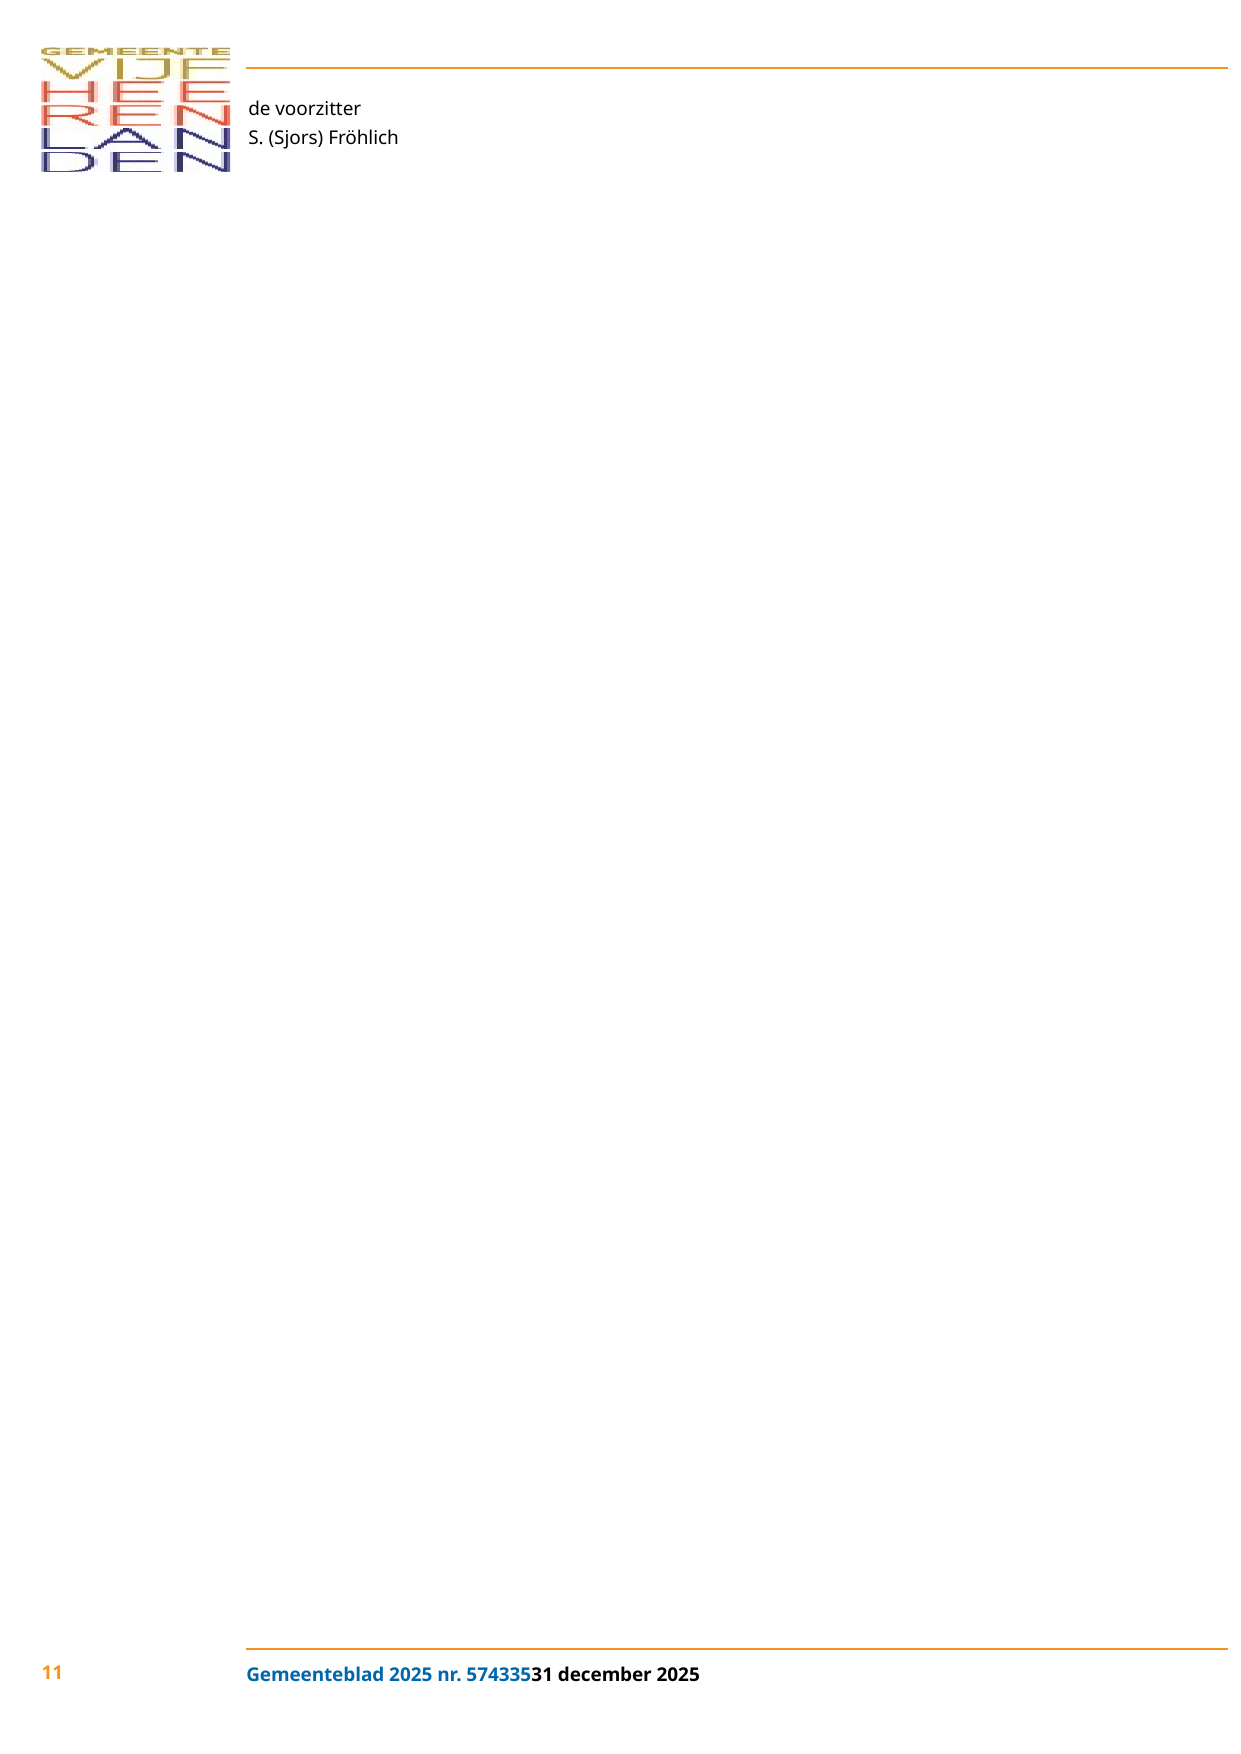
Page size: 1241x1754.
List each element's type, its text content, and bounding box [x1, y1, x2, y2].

text de voorzitter [248, 95, 1152, 121]
picture [41, 47, 231, 172]
text S. (Sjors) Fröhlich [248, 124, 1152, 150]
